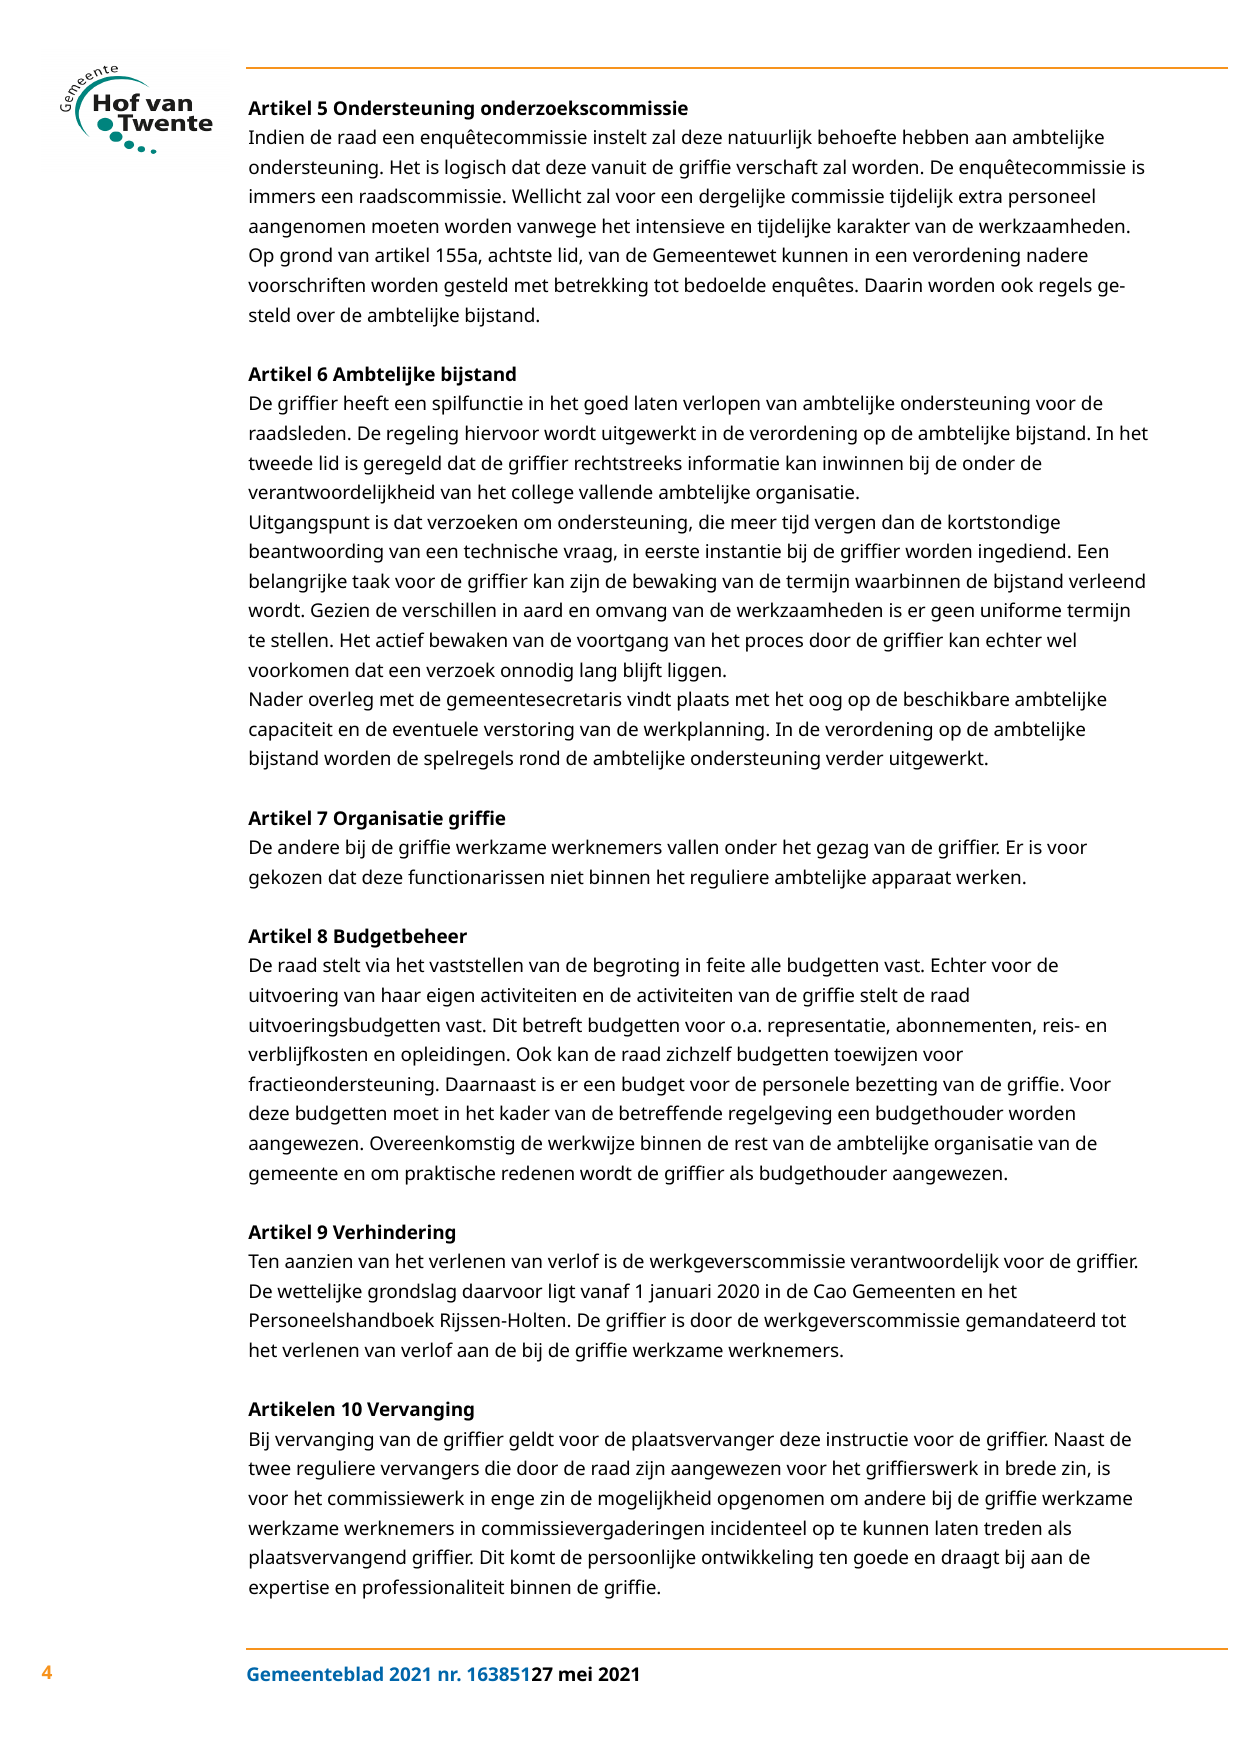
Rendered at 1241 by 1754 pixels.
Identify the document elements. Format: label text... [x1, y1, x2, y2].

text Uitgangspunt is dat verzoeken om ondersteuning, die meer tijd vergen dan de kortstondige beantwoording van een technische vraag, in eerste instantie bij de griffier worden ingediend. Een belangrijke taak voor de griffier kan zijn de bewaking van de termijn waarbinnen de bijstand verleend wordt. Gezien de verschillen in aard en omvang van de werkzaamheden is er geen uniforme termijn te stellen. Het actief bewaken van de voortgang van het proces door de griffier kan echter wel voorkomen dat een verzoek onnodig lang blijft liggen. [248, 509, 1152, 683]
text Indien de raad een enquêtecommissie instelt zal deze natuurlijk behoefte hebben aan ambtelijke ondersteuning. Het is logisch dat deze vanuit de griffie verschaft zal worden. De enquêtecommissie is immers een raadscommissie. Wellicht zal voor een dergelijke commissie tijdelijk extra personeel aangenomen moeten worden vanwege het intensieve en tijdelijke karakter van de werkzaamheden. Op grond van artikel 155a, achtste lid, van de Gemeentewet kunnen in een verordening nadere voorschriften worden gesteld met betrekking tot bedoelde enquêtes. Daarin worden ook regels ge-steld over de ambtelijke bijstand. [248, 124, 1152, 328]
text Artikelen 10 Vervanging [248, 1396, 1152, 1422]
text Artikel 5 Ondersteuning onderzoekscommissie [248, 95, 1152, 121]
text Ten aanzien van het verlenen van verlof is de werkgeverscommissie verantwoordelijk voor de griffier. De wettelijke grondslag daarvoor ligt vanaf 1 januari 2020 in de Cao Gemeenten en het Personeelshandboek Rijssen-Holten. De griffier is door de werkgeverscommissie gemandateerd tot het verlenen van verlof aan de bij de griffie werkzame werknemers. [248, 1248, 1152, 1363]
text Bij vervanging van de griffier geldt voor de plaatsvervanger deze instructie voor de griffier. Naast de twee reguliere vervangers die door de raad zijn aangewezen voor het griffierswerk in brede zin, is voor het commissiewerk in enge zin de mogelijkheid opgenomen om andere bij de griffie werkzame werkzame werknemers in commissievergaderingen incidenteel op te kunnen laten treden als plaatsvervangend griffier. Dit komt de persoonlijke ontwikkeling ten goede en draagt bij aan de expertise en professionaliteit binnen de griffie. [248, 1426, 1152, 1600]
text De griffier heeft een spilfunctie in het goed laten verlopen van ambtelijke ondersteuning voor de raadsleden. De regeling hiervoor wordt uitgewerkt in de verordening op de ambtelijke bijstand. In het tweede lid is geregeld dat de griffier rechtstreeks informatie kan inwinnen bij de onder de verantwoordelijkheid van het college vallende ambtelijke organisatie. [248, 391, 1152, 505]
text Artikel 6 Ambtelijke bijstand [248, 361, 1152, 387]
text De andere bij de griffie werkzame werknemers vallen onder het gezag van de griffier. Er is voor gekozen dat deze functionarissen niet binnen het reguliere ambtelijke apparaat werken. [248, 834, 1152, 890]
text Artikel 9 Verhindering [248, 1219, 1152, 1245]
text Nader overleg met de gemeentesecretaris vindt plaats met het oog op de beschikbare ambtelijke capaciteit en de eventuele verstoring van de werkplanning. In de verordening op de ambtelijke bijstand worden de spelregels rond de ambtelijke ondersteuning verder uitgewerkt. [248, 686, 1152, 771]
text Artikel 7 Organisatie griffie [248, 805, 1152, 831]
text De raad stelt via het vaststellen van de begroting in feite alle budgetten vast. Echter voor de uitvoering van haar eigen activiteiten en de activiteiten van de griffie stelt de raad uitvoeringsbudgetten vast. Dit betreft budgetten voor o.a. representatie, abonnementen, reis- en verblijfkosten en opleidingen. Ook kan de raad zichzelf budgetten toewijzen voor fractieondersteuning. Daarnaast is er een budget voor de personele bezetting van de griffie. Voor deze budgetten moet in het kader van de betreffende regelgeving een budgethouder worden aangewezen. Overeenkomstig de werkwijze binnen de rest van de ambtelijke organisatie van de gemeente en om praktische redenen wordt de griffier als budgethouder aangewezen. [248, 953, 1152, 1186]
text Artikel 8 Budgetbeheer [248, 923, 1152, 949]
picture [41, 47, 231, 172]
